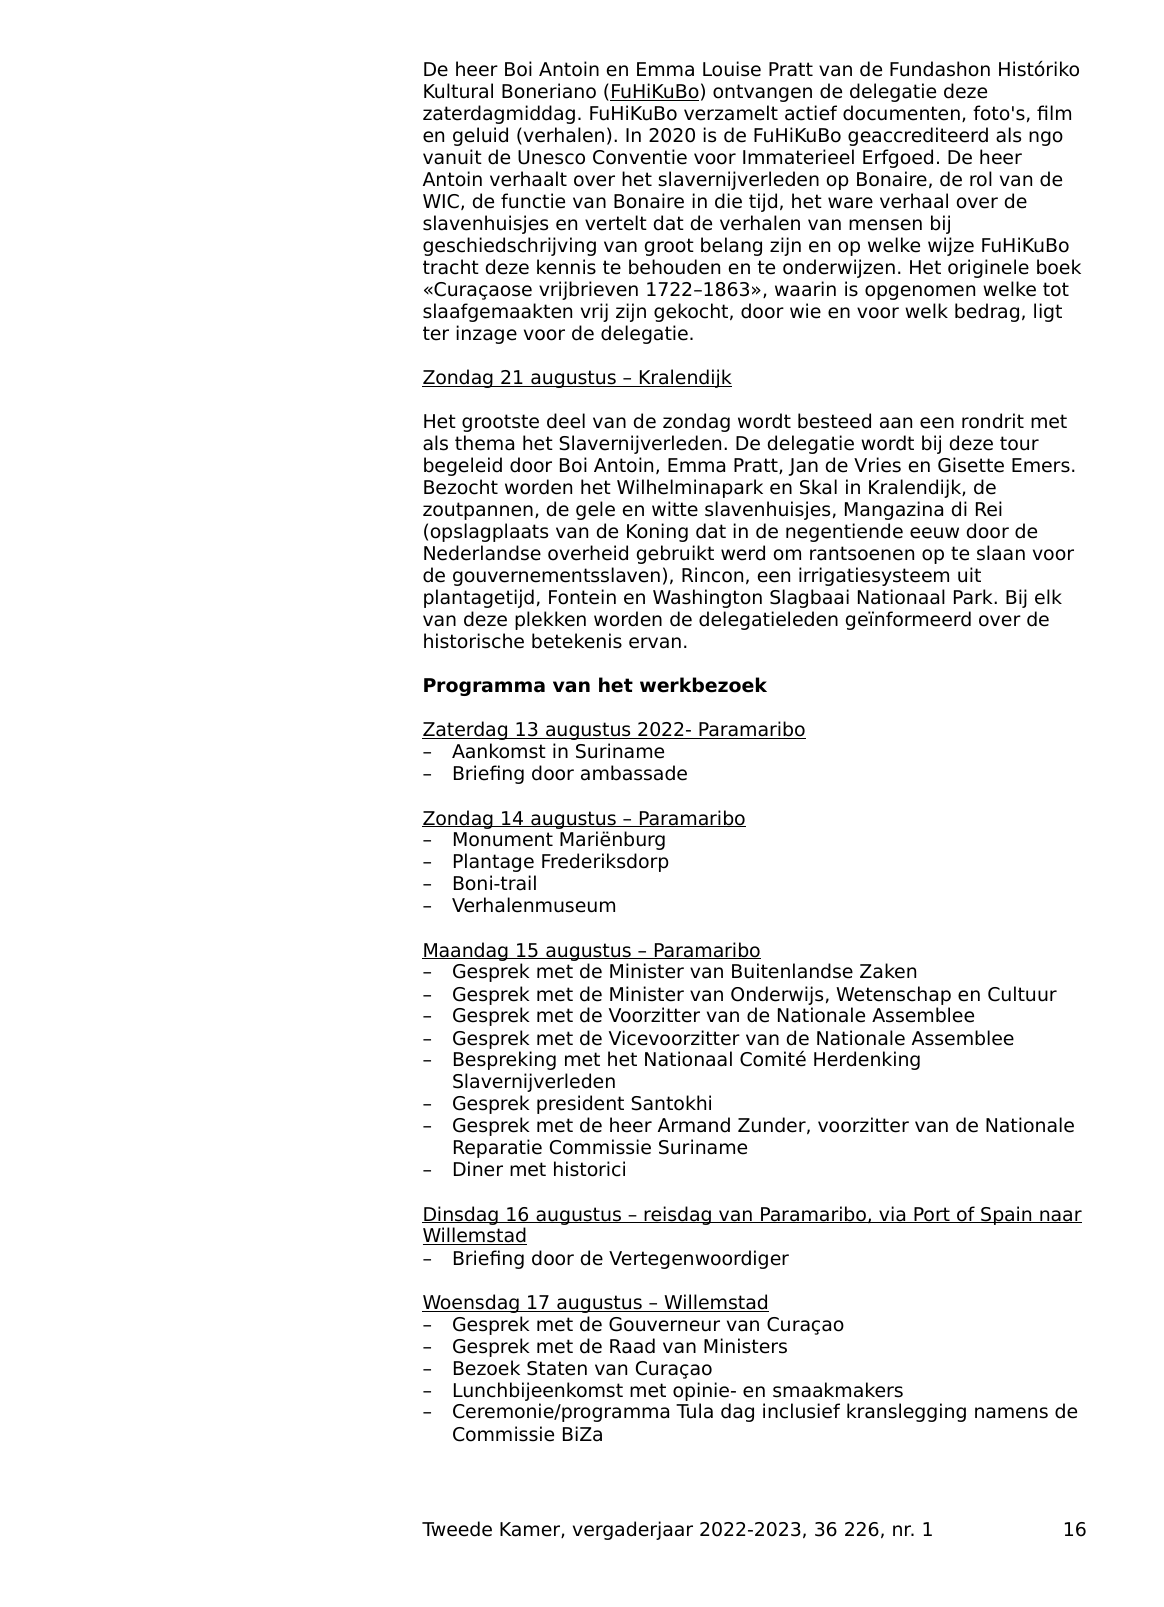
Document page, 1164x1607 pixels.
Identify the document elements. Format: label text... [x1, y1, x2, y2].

text – Gesprek met de Minister van Buitenlandse Zaken [422, 961, 1087, 983]
text – Plantage Frederiksdorp [422, 851, 1087, 873]
text – Verhalenmuseum [422, 895, 1087, 917]
text – Gesprek met de Minister van Onderwijs, Wetenschap en Cultuur [422, 983, 1087, 1005]
subtitle Zondag 21 augustus – Kralendijk [422, 367, 1087, 389]
subtitle Programma van het werkbezoek [422, 675, 1087, 697]
text – Gesprek met de Vicevoorzitter van de Nationale Assemblee [422, 1027, 1087, 1049]
subtitle Zaterdag 13 augustus 2022- Paramaribo [422, 719, 1087, 741]
text – Gesprek met de heer Armand Zunder, voorzitter van de Nationale Reparatie Commissie Suriname [422, 1115, 1087, 1159]
text – Briefing door de Vertegenwoordiger [422, 1247, 1087, 1269]
text – Aankomst in Suriname [422, 741, 1087, 763]
text De heer Boi Antoin en Emma Louise Pratt van de Fundashon Históriko Kultural Boneriano (FuHiKuBo) ontvangen de delegatie deze zaterdagmiddag. FuHiKuBo verzamelt actief documenten, foto's, film en geluid (verhalen). In 2020 is de FuHiKuBo geaccrediteerd als ngo vanuit de Unesco Conventie voor Immaterieel Erfgoed. De heer Antoin verhaalt over het slavernijverleden op Bonaire, de rol van de WIC, de functie van Bonaire in die tijd, het ware verhaal over de slavenhuisjes en vertelt dat de verhalen van mensen bij geschiedschrijving van groot belang zijn en op welke wijze FuHiKuBo tracht deze kennis te behouden en te onderwijzen. Het originele boek «Curaçaose vrijbrieven 1722–1863», waarin is opgenomen welke tot slaafgemaakten vrij zijn gekocht, door wie en voor welk bedrag, ligt ter inzage voor de delegatie. [422, 59, 1087, 345]
text – Briefing door ambassade [422, 763, 1087, 785]
text – Bezoek Staten van Curaçao [422, 1357, 1087, 1379]
text – Gesprek met de Gouverneur van Curaçao [422, 1313, 1087, 1336]
text – Boni-trail [422, 873, 1087, 895]
text – Gesprek met de Voorzitter van de Nationale Assemblee [422, 1005, 1087, 1027]
subtitle Dinsdag 16 augustus – reisdag van Paramaribo, via Port of Spain naar Willemstad [422, 1203, 1087, 1247]
text – Monument Mariënburg [422, 829, 1087, 851]
text – Diner met historici [422, 1159, 1087, 1181]
text Het grootste deel van de zondag wordt besteed aan een rondrit met als thema het Slavernijverleden. De delegatie wordt bij deze tour begeleid door Boi Antoin, Emma Pratt, Jan de Vries en Gisette Emers. Bezocht worden het Wilhelminapark en Skal in Kralendijk, de zoutpannen, de gele en witte slavenhuisjes, Mangazina di Rei (opslagplaats van de Koning dat in de negentiende eeuw door de Nederlandse overheid gebruikt werd om rantsoenen op te slaan voor de gouvernementsslaven), Rincon, een irrigatiesysteem uit plantagetijd, Fontein en Washington Slagbaai Nationaal Park. Bij elk van deze plekken worden de delegatieleden geïnformeerd over de historische betekenis ervan. [422, 411, 1087, 653]
subtitle Woensdag 17 augustus – Willemstad [422, 1292, 1087, 1313]
text – Gesprek met de Raad van Ministers [422, 1336, 1087, 1357]
text – Ceremonie/programma Tula dag inclusief kranslegging namens de Commissie BiZa [422, 1401, 1087, 1445]
text – Lunchbijeenkomst met opinie- en smaakmakers [422, 1379, 1087, 1401]
text – Bespreking met het Nationaal Comité Herdenking Slavernijverleden [422, 1049, 1087, 1093]
text – Gesprek president Santokhi [422, 1093, 1087, 1115]
subtitle Maandag 15 augustus – Paramaribo [422, 939, 1087, 961]
subtitle Zondag 14 augustus – Paramaribo [422, 807, 1087, 829]
